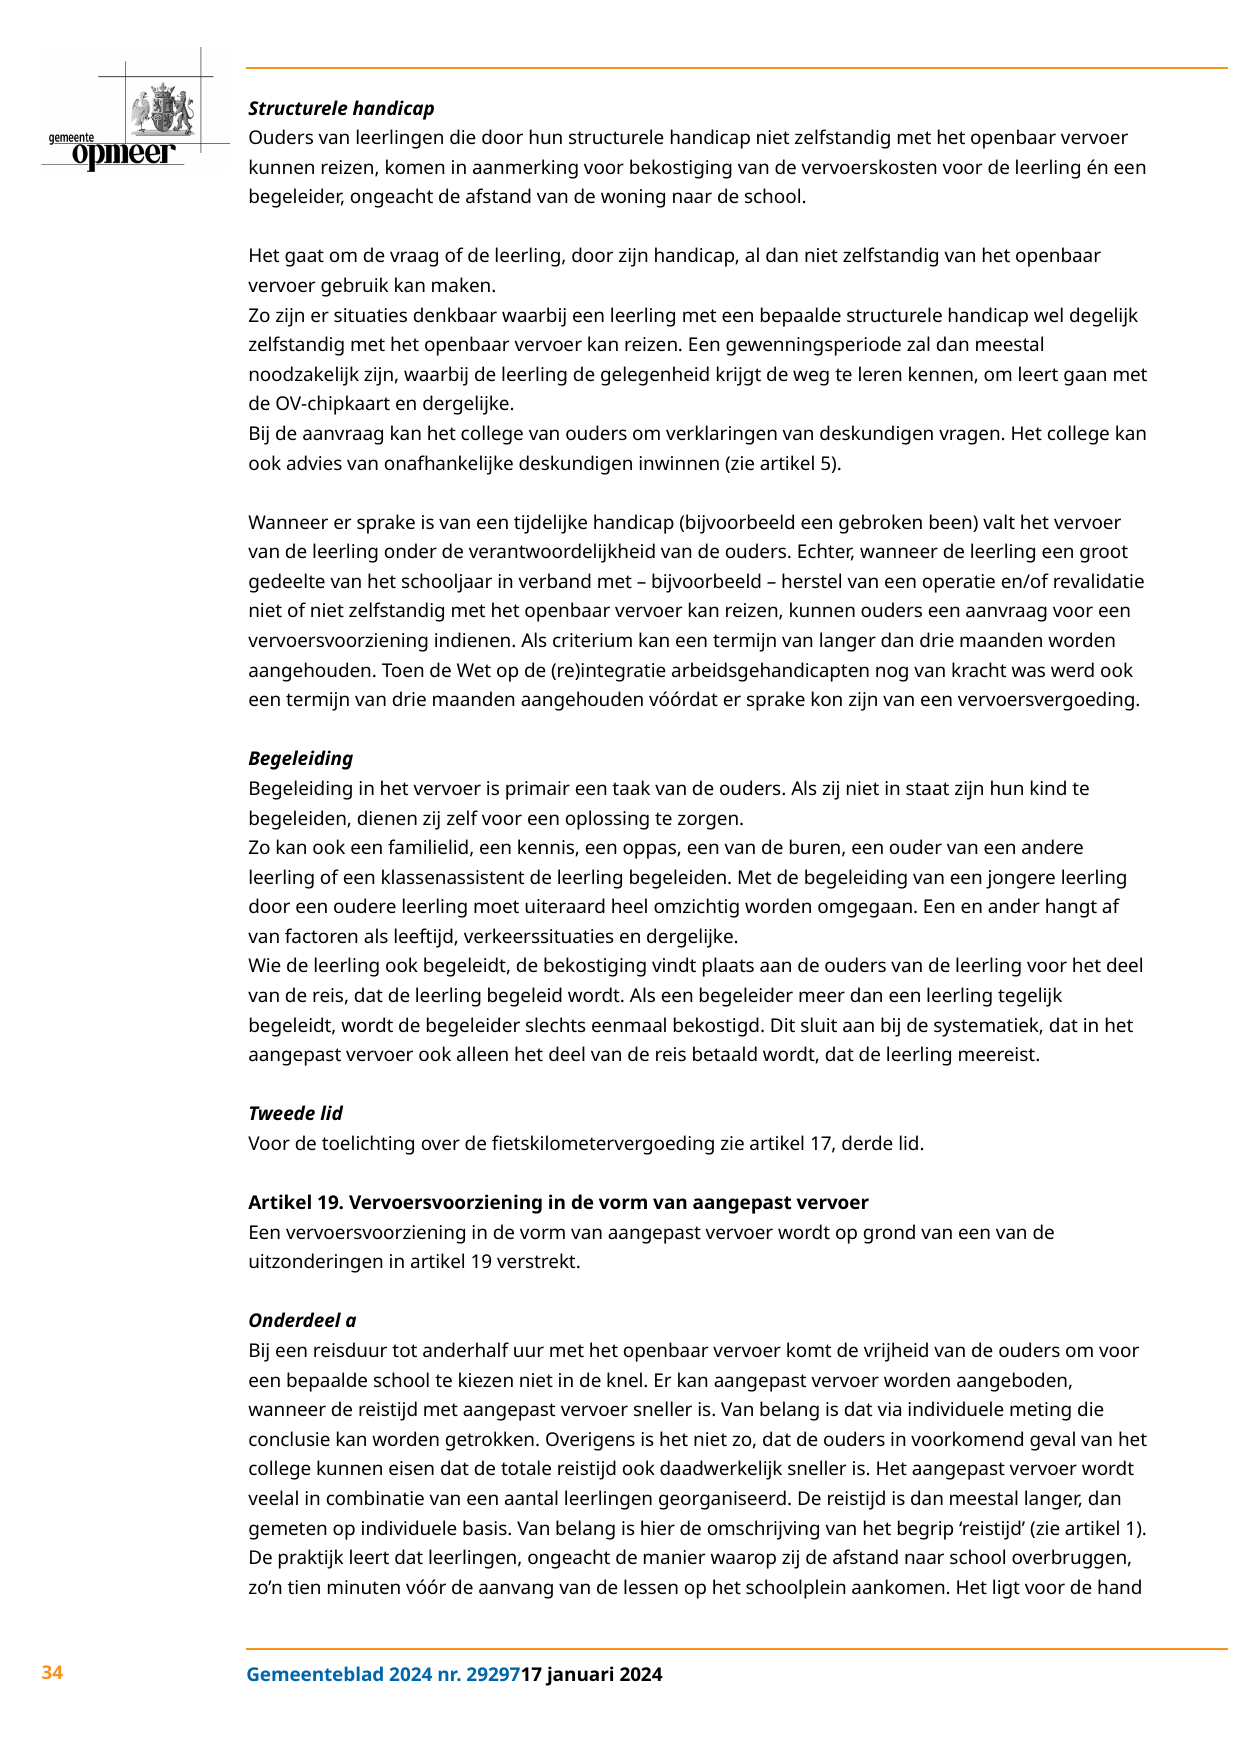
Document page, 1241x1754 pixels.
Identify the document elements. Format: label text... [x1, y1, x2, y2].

text Zo kan ook een familielid, een kennis, een oppas, een van de buren, een ouder van een andere leerling of een klassenassistent de leerling begeleiden. Met de begeleiding van een jongere leerling door een oudere leerling moet uiteraard heel omzichtig worden omgegaan. Een en ander hangt af van factoren als leeftijd, verkeerssituaties en dergelijke. [248, 834, 1152, 949]
text Ouders van leerlingen die door hun structurele handicap niet zelfstandig met het openbaar vervoer kunnen reizen, komen in aanmerking voor bekostiging van de vervoerskosten voor de leerling én een begeleider, ongeacht de afstand van de woning naar de school. [248, 124, 1152, 209]
text Begeleiding [248, 746, 1152, 771]
text Het gaat om de vraag of de leerling, door zijn handicap, al dan niet zelfstandig van het openbaar vervoer gebruik kan maken. [248, 243, 1152, 298]
text Onderdeel a [248, 1308, 1152, 1333]
text Bij de aanvraag kan het college van ouders om verklaringen van deskundigen vragen. Het college kan ook advies van onafhankelijke deskundigen inwinnen (zie artikel 5). [248, 420, 1152, 476]
text Een vervoersvoorziening in de vorm van aangepast vervoer wordt op grond van een van de uitzonderingen in artikel 19 verstrekt. [248, 1219, 1152, 1274]
text Wanneer er sprake is van een tijdelijke handicap (bijvoorbeeld een gebroken been) valt het vervoer van de leerling onder de verantwoordelijkheid van de ouders. Echter, wanneer de leerling een groot gedeelte van het schooljaar in verband met – bijvoorbeeld – herstel van een operatie en/of revalidatie niet of niet zelfstandig met het openbaar vervoer kan reizen, kunnen ouders een aanvraag voor een vervoersvoorziening indienen. Als criterium kan een termijn van langer dan drie maanden worden aangehouden. Toen de Wet op de (re)integratie arbeidsgehandicapten nog van kracht was werd ook een termijn van drie maanden aangehouden vóórdat er sprake kon zijn van een vervoersvergoeding. [248, 509, 1152, 712]
text De praktijk leert dat leerlingen, ongeacht de manier waarop zij de afstand naar school overbruggen, zo’n tien minuten vóór de aanvang van de lessen op het schoolplein aankomen. Het ligt voor de hand [248, 1544, 1152, 1600]
text Begeleiding in het vervoer is primair een taak van de ouders. Als zij niet in staat zijn hun kind te begeleiden, dienen zij zelf voor een oplossing te zorgen. [248, 775, 1152, 831]
text Zo zijn er situaties denkbaar waarbij een leerling met een bepaalde structurele handicap wel degelijk zelfstandig met het openbaar vervoer kan reizen. Een gewenningsperiode zal dan meestal noodzakelijk zijn, waarbij de leerling de gelegenheid krijgt de weg te leren kennen, om leert gaan met de OV-chipkaart en dergelijke. [248, 302, 1152, 416]
text Wie de leerling ook begeleidt, de bekostiging vindt plaats aan de ouders van de leerling voor het deel van de reis, dat de leerling begeleid wordt. Als een begeleider meer dan een leerling tegelijk begeleidt, wordt de begeleider slechts eenmaal bekostigd. Dit sluit aan bij de systematiek, dat in het aangepast vervoer ook alleen het deel van de reis betaald wordt, dat de leerling meereist. [248, 953, 1152, 1067]
text Voor de toelichting over de fietskilometervergoeding zie artikel 17, derde lid. [248, 1130, 1152, 1156]
text Tweede lid [248, 1101, 1152, 1126]
text Bij een reisduur tot anderhalf uur met het openbaar vervoer komt de vrijheid van de ouders om voor een bepaalde school te kiezen niet in de knel. Er kan aangepast vervoer worden aangeboden, wanneer de reistijd met aangepast vervoer sneller is. Van belang is dat via individuele meting die conclusie kan worden getrokken. Overigens is het niet zo, dat de ouders in voorkomend geval van het college kunnen eisen dat de totale reistijd ook daadwerkelijk sneller is. Het aangepast vervoer wordt veelal in combinatie van een aantal leerlingen georganiseerd. De reistijd is dan meestal langer, dan gemeten op individuele basis. Van belang is hier de omschrijving van het begrip ‘reistijd’ (zie artikel 1). [248, 1337, 1152, 1541]
text Artikel 19. Vervoersvoorziening in de vorm van aangepast vervoer [248, 1189, 1152, 1215]
text Structurele handicap [248, 95, 1152, 121]
picture [41, 47, 231, 172]
